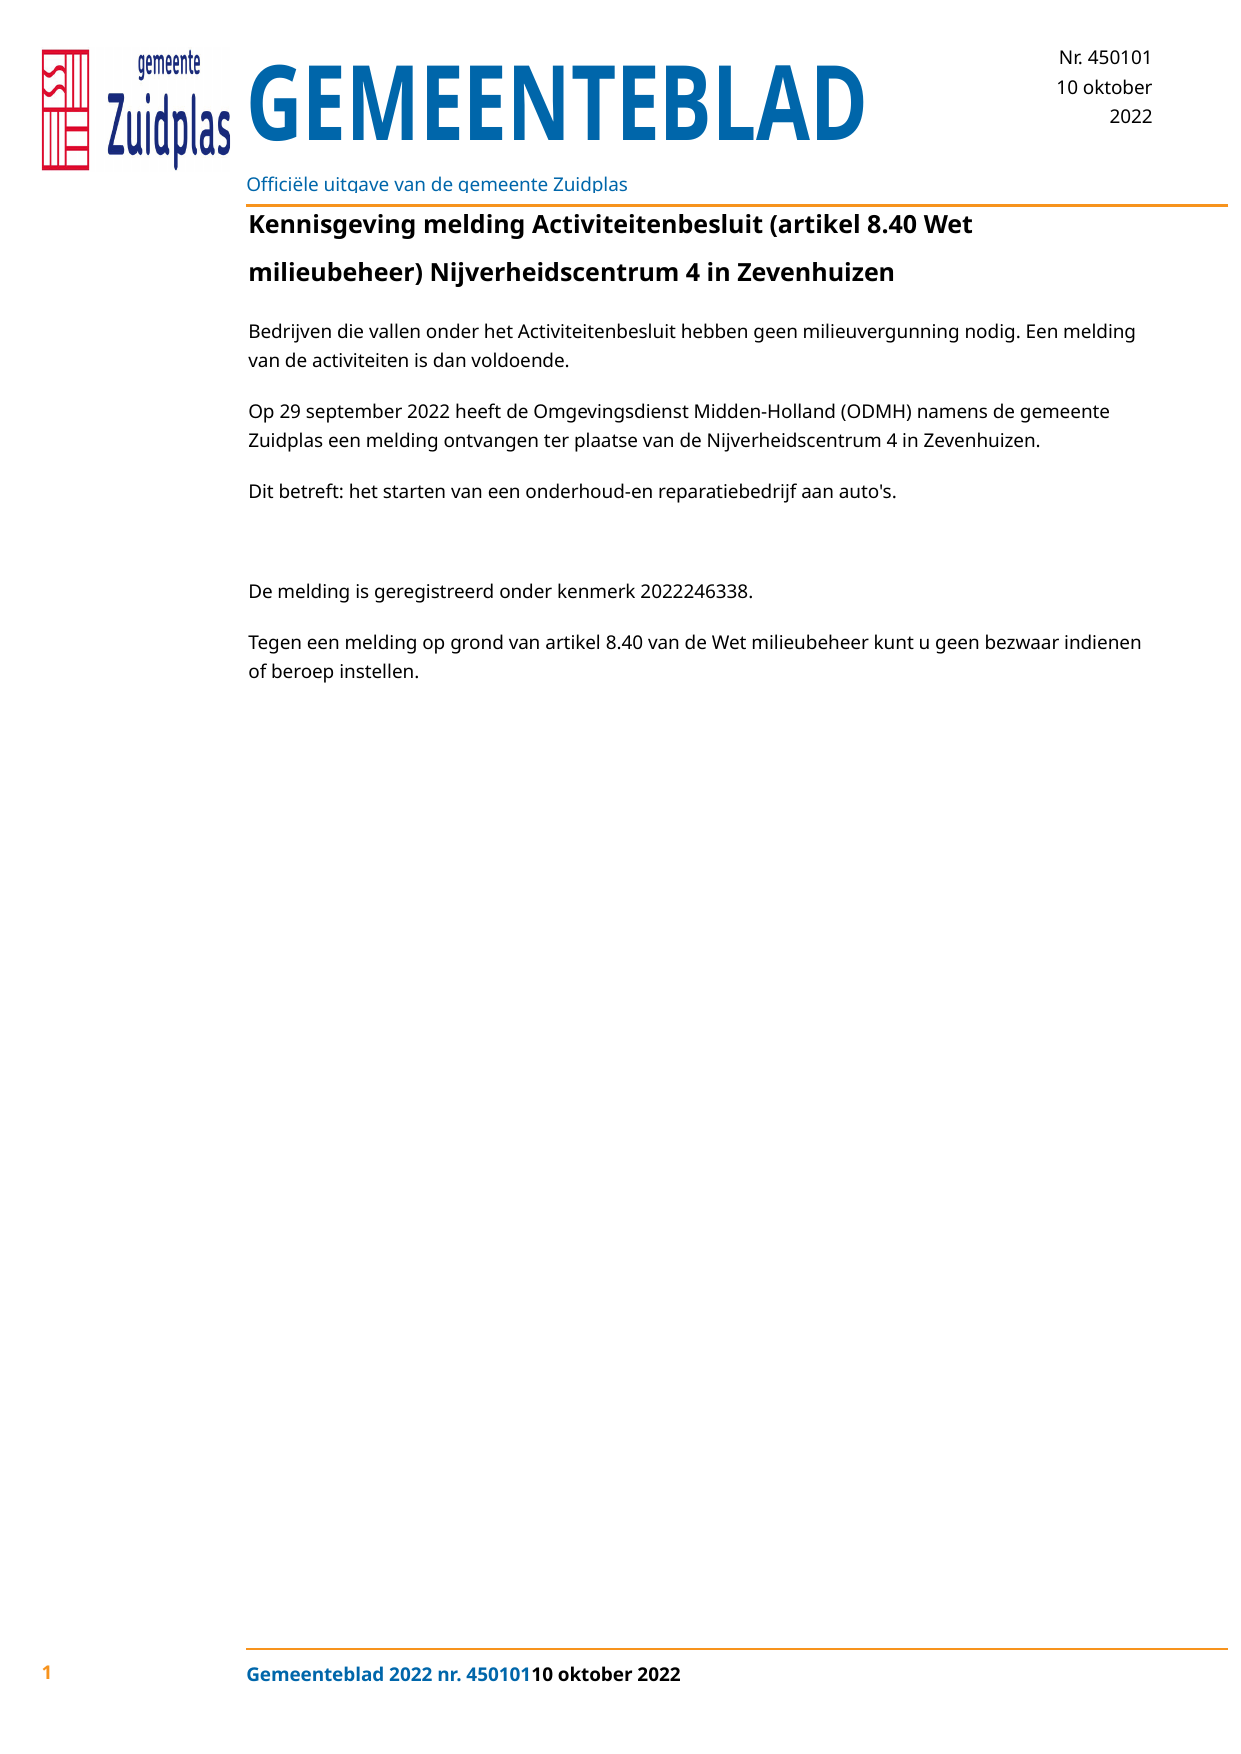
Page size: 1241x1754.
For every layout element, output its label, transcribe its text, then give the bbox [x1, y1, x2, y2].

text Dit betreft: het starten van een onderhoud-en reparatiebedrijf aan auto's. [248, 478, 1152, 504]
text Kennisgeving melding Activiteitenbesluit (artikel 8.40 Wet milieubeheer) Nijverheidscentrum 4 in Zevenhuizen [248, 207, 1152, 288]
text Op 29 september 2022 heeft de Omgevingsdienst Midden-Holland (ODMH) namens de gemeente Zuidplas een melding ontvangen ter plaatse van de Nijverheidscentrum 4 in Zevenhuizen. [248, 398, 1152, 453]
picture [41, 47, 231, 172]
text Tegen een melding op grond van artikel 8.40 van de Wet milieubeheer kunt u geen bezwaar indienen of beroep instellen. [248, 629, 1152, 684]
text De melding is geregistreerd onder kenmerk 2022246338. [248, 579, 1152, 604]
text Bedrijven die vallen onder het Activiteitenbesluit hebben geen milieuvergunning nodig. Een melding van de activiteiten is dan voldoende. [248, 318, 1152, 373]
